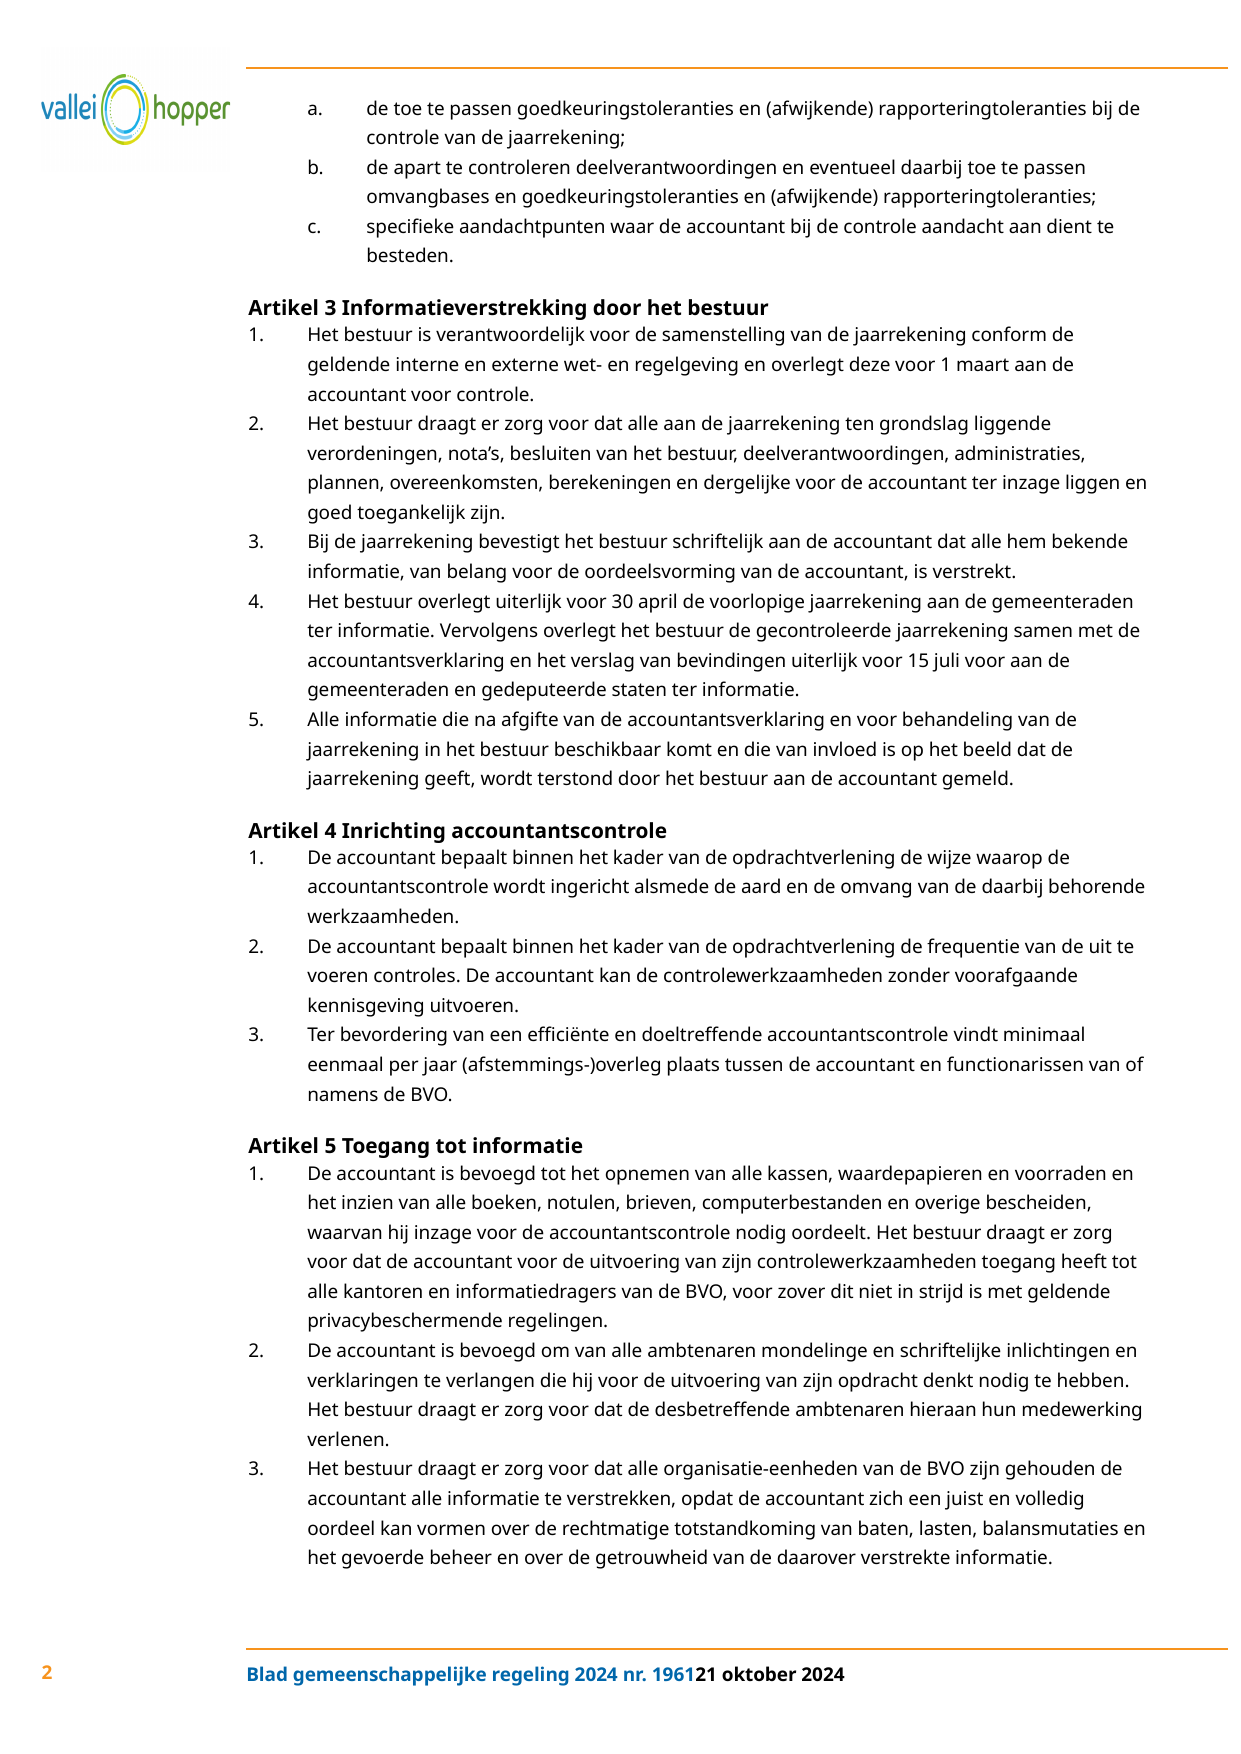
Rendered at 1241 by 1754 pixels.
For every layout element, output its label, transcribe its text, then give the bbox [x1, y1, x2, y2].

text Artikel 3 Informatieverstrekking door het bestuur [248, 293, 1152, 322]
text Artikel 4 Inrichting accountantscontrole [248, 816, 1152, 844]
list Het bestuur overlegt uiterlijk voor 30 april de voorlopige jaarrekening aan de gemeenteraden ter informatie. Vervolgens overlegt het bestuur de gecontroleerde jaarrekening samen met de accountantsverklaring en het verslag van bevindingen uiterlijk voor 15 juli voor aan de gemeenteraden en gedeputeerde staten ter informatie. [248, 588, 1152, 702]
list Het bestuur is verantwoordelijk voor de samenstelling van de jaarrekening conform de geldende interne en externe wet- en regelgeving en overlegt deze voor 1 maart aan de accountant voor controle. [248, 322, 1152, 406]
list De accountant is bevoegd om van alle ambtenaren mondelinge en schriftelijke inlichtingen en verklaringen te verlangen die hij voor de uitvoering van zijn opdracht denkt nodig te hebben. Het bestuur draagt er zorg voor dat de desbetreffende ambtenaren hieraan hun medewerking verlenen. [248, 1337, 1152, 1452]
list De accountant is bevoegd tot het opnemen van alle kassen, waardepapieren en voorraden en het inzien van alle boeken, notulen, brieven, computerbestanden en overige bescheiden, waarvan hij inzage voor de accountantscontrole nodig oordeelt. Het bestuur draagt er zorg voor dat de accountant voor de uitvoering van zijn controlewerkzaamheden toegang heeft tot alle kantoren en informatiedragers van de BVO, voor zover dit niet in strijd is met geldende privacybeschermende regelingen. [248, 1160, 1152, 1333]
list Het bestuur draagt er zorg voor dat alle organisatie-eenheden van de BVO zijn gehouden de accountant alle informatie te verstrekken, opdat de accountant zich een juist en volledig oordeel kan vormen over de rechtmatige totstandkoming van baten, lasten, balansmutaties en het gevoerde beheer en over de getrouwheid van de daarover verstrekte informatie. [248, 1456, 1152, 1570]
list De accountant bepaalt binnen het kader van de opdrachtverlening de wijze waarop de accountantscontrole wordt ingericht alsmede de aard en de omvang van de daarbij behorende werkzaamheden. [248, 844, 1152, 929]
list Alle informatie die na afgifte van de accountantsverklaring en voor behandeling van de jaarrekening in het bestuur beschikbaar komt en die van invloed is op het beeld dat de jaarrekening geeft, wordt terstond door het bestuur aan de accountant gemeld. [248, 706, 1152, 791]
list de toe te passen goedkeuringstoleranties en (afwijkende) rapporteringtoleranties bij de controle van de jaarrekening; [307, 95, 1152, 150]
list Bij de jaarrekening bevestigt het bestuur schriftelijk aan de accountant dat alle hem bekende informatie, van belang voor de oordeelsvorming van de accountant, is verstrekt. [248, 529, 1152, 584]
list Ter bevordering van een efficiënte en doeltreffende accountantscontrole vindt minimaal eenmaal per jaar (afstemmings-)overleg plaats tussen de accountant en functionarissen van of namens de BVO. [248, 1022, 1152, 1107]
list specifieke aandachtpunten waar de accountant bij de controle aandacht aan dient te besteden. [307, 213, 1152, 268]
list De accountant bepaalt binnen het kader van de opdrachtverlening de frequentie van de uit te voeren controles. De accountant kan de controlewerkzaamheden zonder voorafgaande kennisgeving uitvoeren. [248, 933, 1152, 1018]
text Artikel 5 Toegang tot informatie [248, 1131, 1152, 1160]
list Het bestuur draagt er zorg voor dat alle aan de jaarrekening ten grondslag liggende verordeningen, nota’s, besluiten van het bestuur, deelverantwoordingen, administraties, plannen, overeenkomsten, berekeningen en dergelijke voor de accountant ter inzage liggen en goed toegankelijk zijn. [248, 410, 1152, 525]
picture [41, 47, 231, 172]
list de apart te controleren deelverantwoordingen en eventueel daarbij toe te passen omvangbases en goedkeuringstoleranties en (afwijkende) rapporteringtoleranties; [307, 154, 1152, 209]
